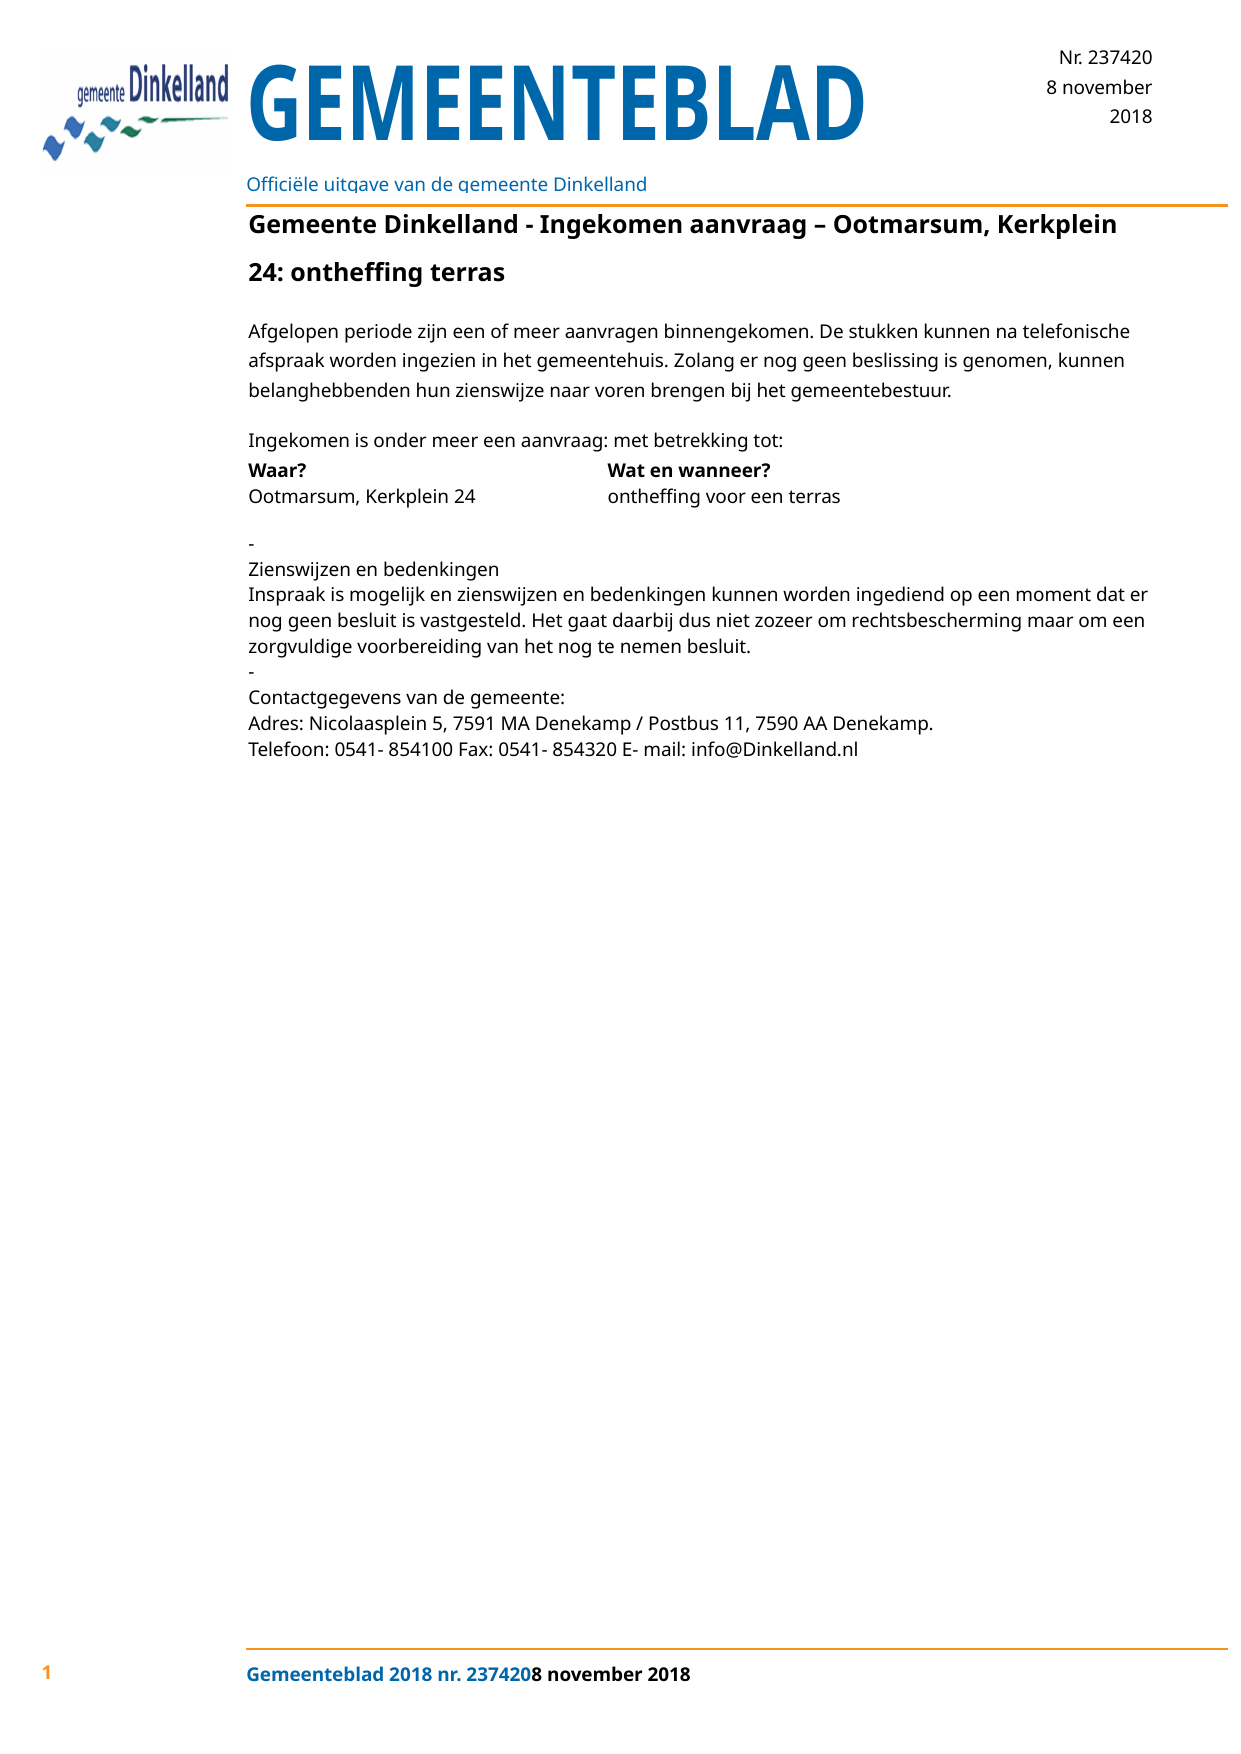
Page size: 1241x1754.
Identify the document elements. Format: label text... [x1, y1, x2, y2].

table_cell ontheffing voor een terras [608, 483, 1152, 509]
table_header Waar? [248, 457, 607, 483]
text Adres: Nicolaasplein 5, 7591 MA Denekamp / Postbus 11, 7590 AA Denekamp. [248, 710, 1152, 736]
text Gemeente Dinkelland - Ingekomen aanvraag – Ootmarsum, Kerkplein 24: ontheffing terras [248, 207, 1152, 288]
text Ingekomen is onder meer een aanvraag: met betrekking tot: [248, 427, 1152, 453]
text Inspraak is mogelijk en zienswijzen en bedenkingen kunnen worden ingediend op een moment dat er nog geen besluit is vastgesteld. Het gaat daarbij dus niet zozeer om rechtsbescherming maar om een zorgvuldige voorbereiding van het nog te nemen besluit. [248, 582, 1152, 659]
text Zienswijzen en bedenkingen [248, 556, 1152, 582]
text Contactgegevens van de gemeente: [248, 684, 1152, 710]
text Telefoon: 0541- 854100 Fax: 0541- 854320 E- mail: info@Dinkelland.nl [248, 736, 1152, 762]
text - [248, 530, 1152, 556]
table_cell Ootmarsum, Kerkplein 24 [248, 483, 607, 509]
text Afgelopen periode zijn een of meer aanvragen binnengekomen. De stukken kunnen na telefonische afspraak worden ingezien in het gemeentehuis. Zolang er nog geen beslissing is genomen, kunnen belanghebbenden hun zienswijze naar voren brengen bij het gemeentebestuur. [248, 318, 1152, 403]
text - [248, 659, 1152, 684]
table_header Wat en wanneer? [608, 457, 1152, 483]
picture [41, 47, 231, 172]
